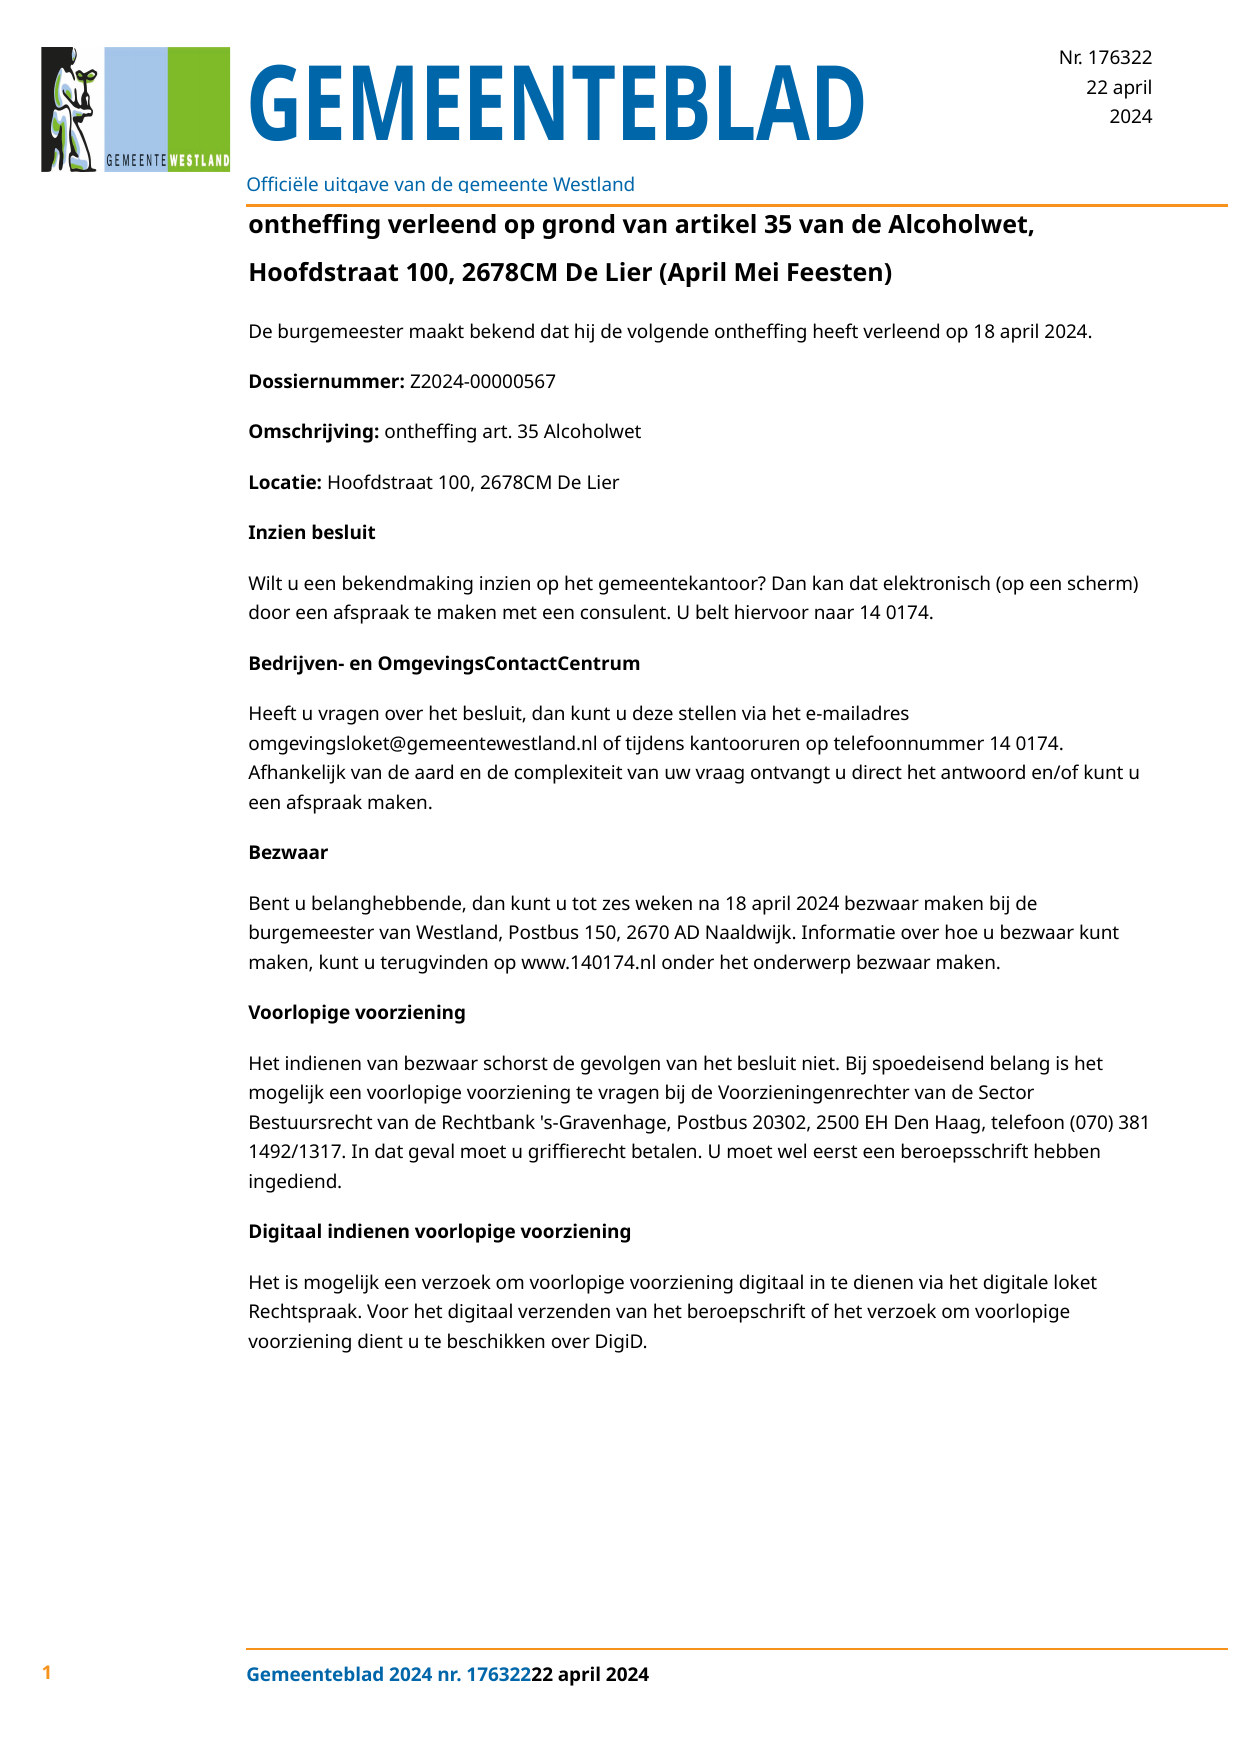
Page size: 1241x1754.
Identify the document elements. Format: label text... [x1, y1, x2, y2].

text Wilt u een bekendmaking inzien op het gemeentekantoor? Dan kan dat elektronisch (op een scherm) door een afspraak te maken met een consulent. U belt hiervoor naar 14 0174. [248, 570, 1152, 625]
picture [41, 47, 231, 172]
text De burgemeester maakt bekend dat hij de volgende ontheffing heeft verleend op 18 april 2024. [248, 318, 1152, 344]
text Heeft u vragen over het besluit, dan kunt u deze stellen via het e-mailadres omgevingsloket@gemeentewestland.nl of tijdens kantooruren op telefoonnummer 14 0174. Afhankelijk van de aard en de complexiteit van uw vraag ontvangt u direct het antwoord en/of kunt u een afspraak maken. [248, 700, 1152, 815]
text Digitaal indienen voorlopige voorziening [248, 1219, 1152, 1244]
text Locatie: Hoofdstraat 100, 2678CM De Lier [248, 469, 1152, 495]
text Bent u belanghebbende, dan kunt u tot zes weken na 18 april 2024 bezwaar maken bij de burgemeester van Westland, Postbus 150, 2670 AD Naaldwijk. Informatie over hoe u bezwaar kunt maken, kunt u terugvinden op www.140174.nl onder het onderwerp bezwaar maken. [248, 890, 1152, 975]
text ontheffing verleend op grond van artikel 35 van de Alcoholwet, Hoofdstraat 100, 2678CM De Lier (April Mei Feesten) [248, 207, 1152, 288]
text Omschrijving: ontheffing art. 35 Alcoholwet [248, 419, 1152, 444]
text Bedrijven- en OmgevingsContactCentrum [248, 650, 1152, 676]
text Het indienen van bezwaar schorst de gevolgen van het besluit niet. Bij spoedeisend belang is het mogelijk een voorlopige voorziening te vragen bij de Voorzieningenrechter van de Sector Bestuursrecht van de Rechtbank 's-Gravenhage, Postbus 20302, 2500 EH Den Haag, telefoon (070) 381 1492/1317. In dat geval moet u griffierecht betalen. U moet wel eerst een beroepsschrift hebben ingediend. [248, 1050, 1152, 1194]
text Voorlopige voorziening [248, 999, 1152, 1025]
text Inzien besluit [248, 519, 1152, 545]
text Bezwaar [248, 839, 1152, 865]
text Dossiernummer: Z2024-00000567 [248, 368, 1152, 394]
text Het is mogelijk een verzoek om voorlopige voorziening digitaal in te dienen via het digitale loket Rechtspraak. Voor het digitaal verzenden van het beroepschrift of het verzoek om voorlopige voorziening dient u te beschikken over DigiD. [248, 1269, 1152, 1354]
